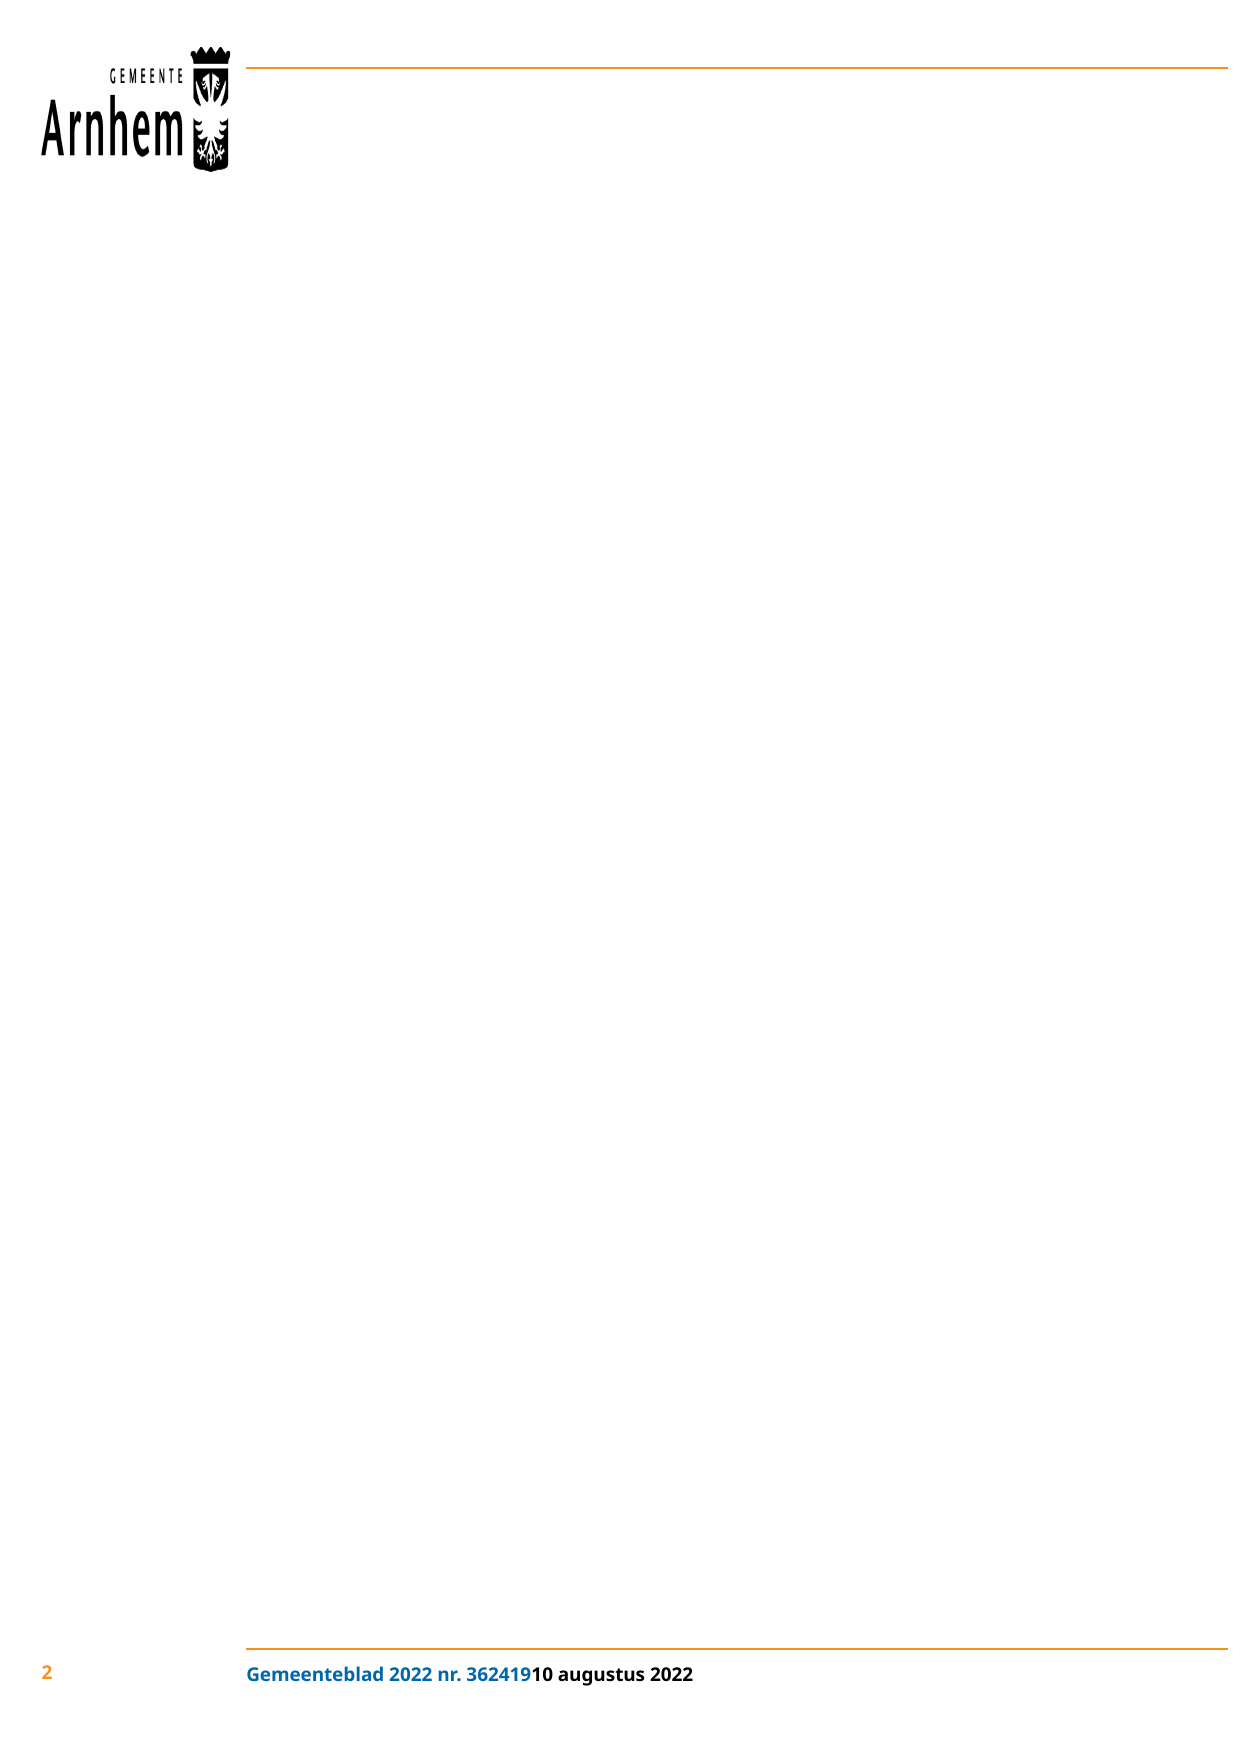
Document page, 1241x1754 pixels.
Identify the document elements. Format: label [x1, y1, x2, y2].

picture [41, 47, 231, 172]
